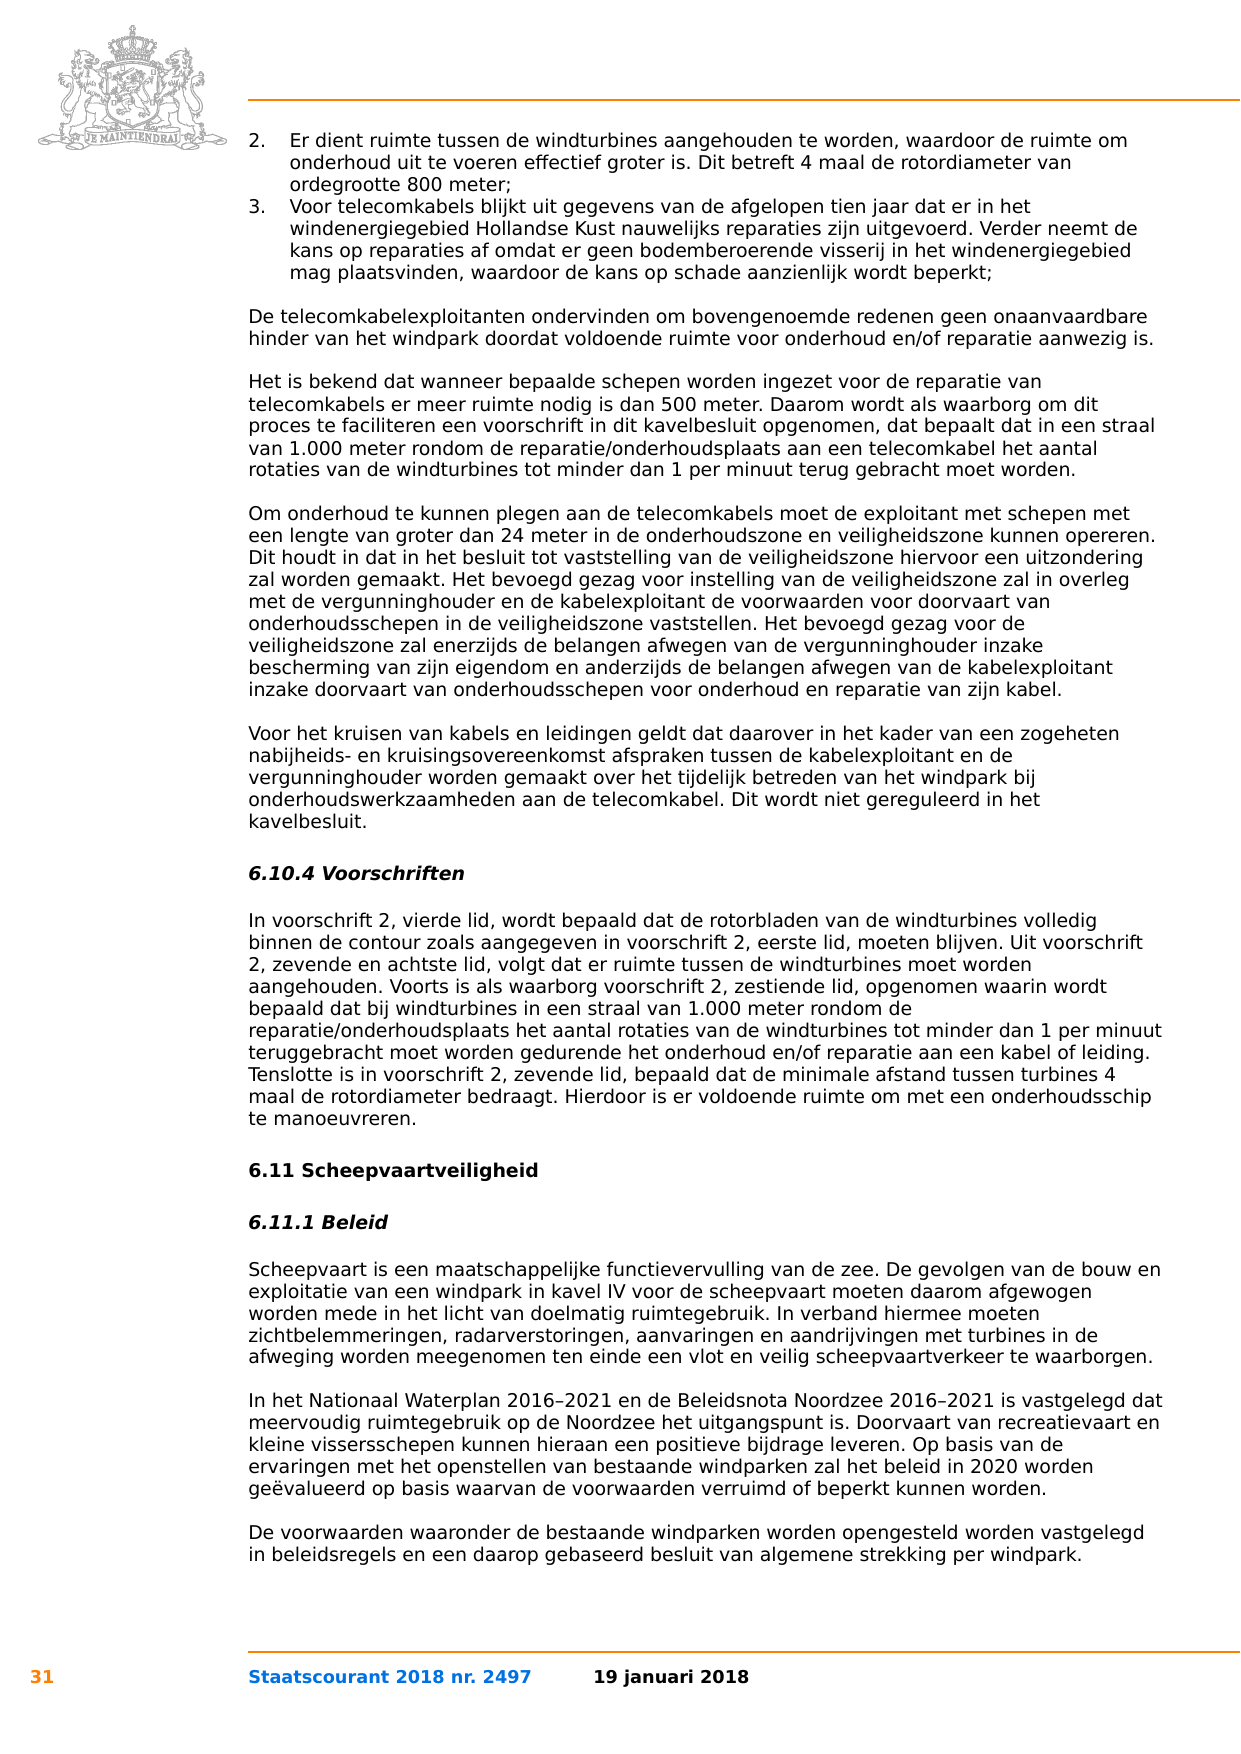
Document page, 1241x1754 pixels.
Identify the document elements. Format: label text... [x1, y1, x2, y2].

text De voorwaarden waaronder de bestaande windparken worden opengesteld worden vastgelegd in beleidsregels en een daarop gebaseerd besluit van algemene strekking per windpark. [248, 1522, 1163, 1566]
text In voorschrift 2, vierde lid, wordt bepaald dat de rotorbladen van de windturbines volledig binnen de contour zoals aangegeven in voorschrift 2, eerste lid, moeten blijven. Uit voorschrift 2, zevende en achtste lid, volgt dat er ruimte tussen de windturbines moet worden aangehouden. Voorts is als waarborg voorschrift 2, zestiende lid, opgenomen waarin wordt bepaald dat bij windturbines in een straal van 1.000 meter rondom de reparatie/onderhoudsplaats het aantal rotaties van de windturbines tot minder dan 1 per minuut teruggebracht moet worden gedurende het onderhoud en/of reparatie aan een kabel of leiding. Tenslotte is in voorschrift 2, zevende lid, bepaald dat de minimale afstand tussen turbines 4 maal de rotordiameter bedraagt. Hierdoor is er voldoende ruimte om met een onderhoudsschip te manoeuvreren. [248, 910, 1163, 1129]
subtitle 6.11 Scheepvaartveiligheid [248, 1159, 1163, 1182]
subtitle 6.10.4 Voorschriften [248, 863, 1163, 885]
text De telecomkabelexploitanten ondervinden om bovengenoemde redenen geen onaanvaardbare hinder van het windpark doordat voldoende ruimte voor onderhoud en/of reparatie aanwezig is. [248, 306, 1163, 349]
text 2. Er dient ruimte tussen de windturbines aangehouden te worden, waardoor de ruimte om onderhoud uit te voeren effectief groter is. Dit betreft 4 maal de rotordiameter van ordegrootte 800 meter; [248, 130, 1163, 196]
text Om onderhoud te kunnen plegen aan de telecomkabels moet de exploitant met schepen met een lengte van groter dan 24 meter in de onderhoudszone en veiligheidszone kunnen opereren. Dit houdt in dat in het besluit tot vaststelling van de veiligheidszone hiervoor een uitzondering zal worden gemaakt. Het bevoegd gezag voor instelling van de veiligheidszone zal in overleg met de vergunninghouder en de kabelexploitant de voorwaarden voor doorvaart van onderhoudsschepen in de veiligheidszone vaststellen. Het bevoegd gezag voor de veiligheidszone zal enerzijds de belangen afwegen van de vergunninghouder inzake bescherming van zijn eigendom en anderzijds de belangen afwegen van de kabelexploitant inzake doorvaart van onderhoudsschepen voor onderhoud en reparatie van zijn kabel. [248, 503, 1163, 701]
text In het Nationaal Waterplan 2016–2021 en de Beleidsnota Noordzee 2016–2021 is vastgelegd dat meervoudig ruimtegebruik op de Noordzee het uitgangspunt is. Doorvaart van recreatievaart en kleine vissersschepen kunnen hieraan een positieve bijdrage leveren. Op basis van de ervaringen met het openstellen van bestaande windparken zal het beleid in 2020 worden geëvalueerd op basis waarvan de voorwaarden verruimd of beperkt kunnen worden. [248, 1390, 1163, 1500]
text Scheepvaart is een maatschappelijke functievervulling van de zee. De gevolgen van de bouw en exploitatie van een windpark in kavel IV voor de scheepvaart moeten daarom afgewogen worden mede in het licht van doelmatig ruimtegebruik. In verband hiermee moeten zichtbelemmeringen, radarverstoringen, aanvaringen en aandrijvingen met turbines in de afweging worden meegenomen ten einde een vlot en veilig scheepvaartverkeer te waarborgen. [248, 1258, 1163, 1368]
text Voor het kruisen van kabels en leidingen geldt dat daarover in het kader van een zogeheten nabijheids- en kruisingsovereenkomst afspraken tussen de kabelexploitant en de vergunninghouder worden gemaakt over het tijdelijk betreden van het windpark bij onderhoudswerkzaamheden aan de telecomkabel. Dit wordt niet gereguleerd in het kavelbesluit. [248, 723, 1163, 833]
subtitle 6.11.1 Beleid [248, 1212, 1163, 1233]
text Het is bekend dat wanneer bepaalde schepen worden ingezet voor de reparatie van telecomkabels er meer ruimte nodig is dan 500 meter. Daarom wordt als waarborg om dit proces te faciliteren een voorschrift in dit kavelbesluit opgenomen, dat bepaalt dat in een straal van 1.000 meter rondom de reparatie/onderhoudsplaats aan een telecomkabel het aantal rotaties van de windturbines tot minder dan 1 per minuut terug gebracht moet worden. [248, 371, 1163, 481]
picture [38, 25, 227, 150]
text 3. Voor telecomkabels blijkt uit gegevens van de afgelopen tien jaar dat er in het windenergiegebied Hollandse Kust nauwelijks reparaties zijn uitgevoerd. Verder neemt de kans op reparaties af omdat er geen bodemberoerende visserij in het windenergiegebied mag plaatsvinden, waardoor de kans op schade aanzienlijk wordt beperkt; [248, 196, 1163, 284]
